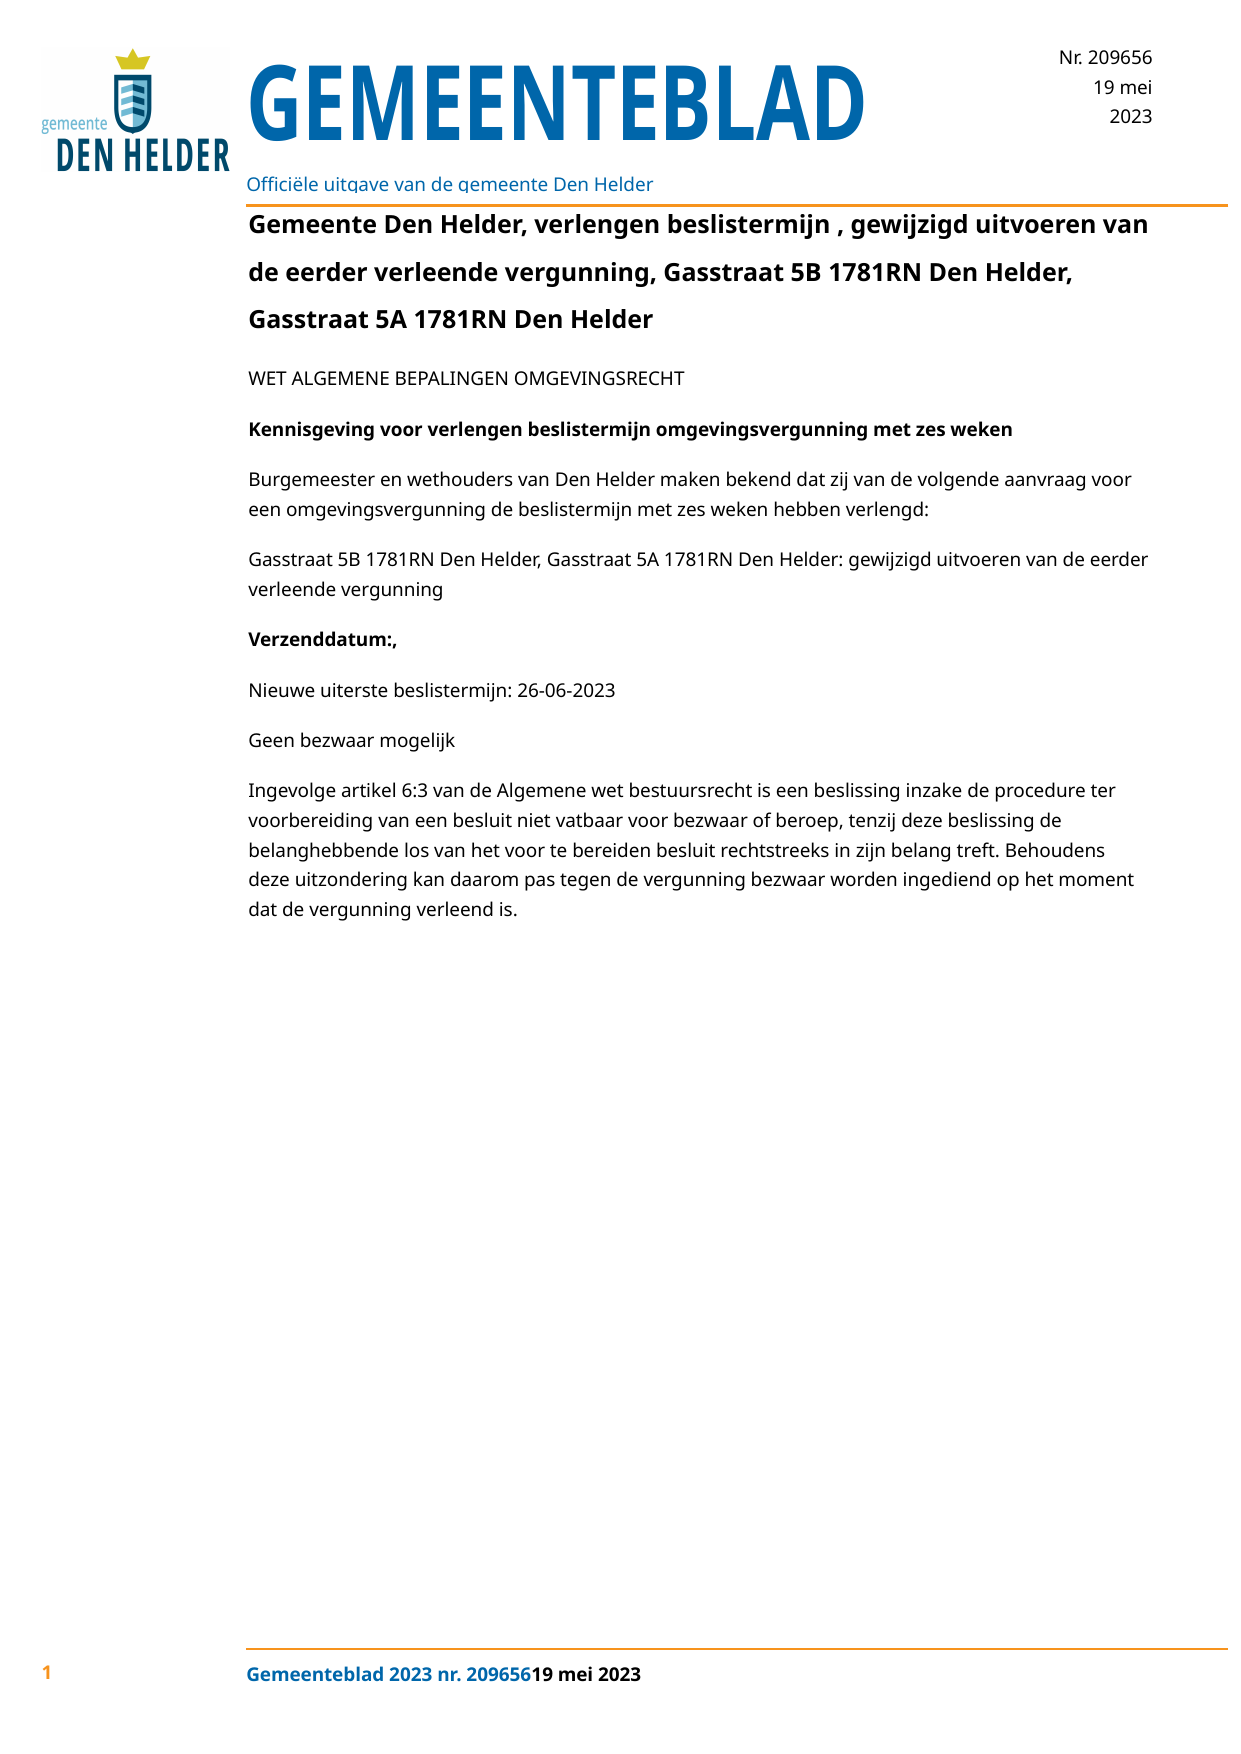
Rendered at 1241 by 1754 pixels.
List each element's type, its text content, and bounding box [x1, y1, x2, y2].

text Geen bezwaar mogelijk [248, 727, 1152, 753]
picture [182, 144, 187, 165]
picture [220, 160, 224, 172]
picture [100, 154, 106, 172]
text Verzenddatum:, [248, 626, 1152, 652]
picture [41, 47, 231, 172]
text Gemeente Den Helder, verlengen beslistermijn , gewijzigd uitvoeren van de eerder verleende vergunning, Gasstraat 5B 1781RN Den Helder, Gasstraat 5A 1781RN Den Helder [248, 207, 1152, 336]
text Ingevolge artikel 6:3 van de Algemene wet bestuursrecht is een beslissing inzake de procedure ter voorbereiding van een besluit niet vatbaar voor bezwaar of beroep, tenzij deze beslissing de belanghebbende los van het voor te bereiden besluit rechtstreeks in zijn belang treft. Behoudens deze uitzondering kan daarom pas tegen de vergunning bezwaar worden ingediend op het moment dat de vergunning verleend is. [248, 778, 1152, 922]
picture [63, 144, 68, 165]
text Nieuwe uiterste beslistermijn: 26-06-2023 [248, 677, 1152, 702]
picture [130, 157, 135, 172]
text WET ALGEMENE BEPALINGEN OMGEVINGSRECHT [248, 366, 1152, 391]
text Kennisgeving voor verlengen beslistermijn omgevingsvergunning met zes weken [248, 416, 1152, 442]
text Gasstraat 5B 1781RN Den Helder, Gasstraat 5A 1781RN Den Helder: gewijzigd uitvoeren van de eerder verleende vergunning [248, 546, 1152, 602]
text Burgemeester en wethouders van Den Helder maken bekend dat zij van de volgende aanvraag voor een omgevingsvergunning de beslistermijn met zes weken hebben verlengd: [248, 466, 1152, 522]
